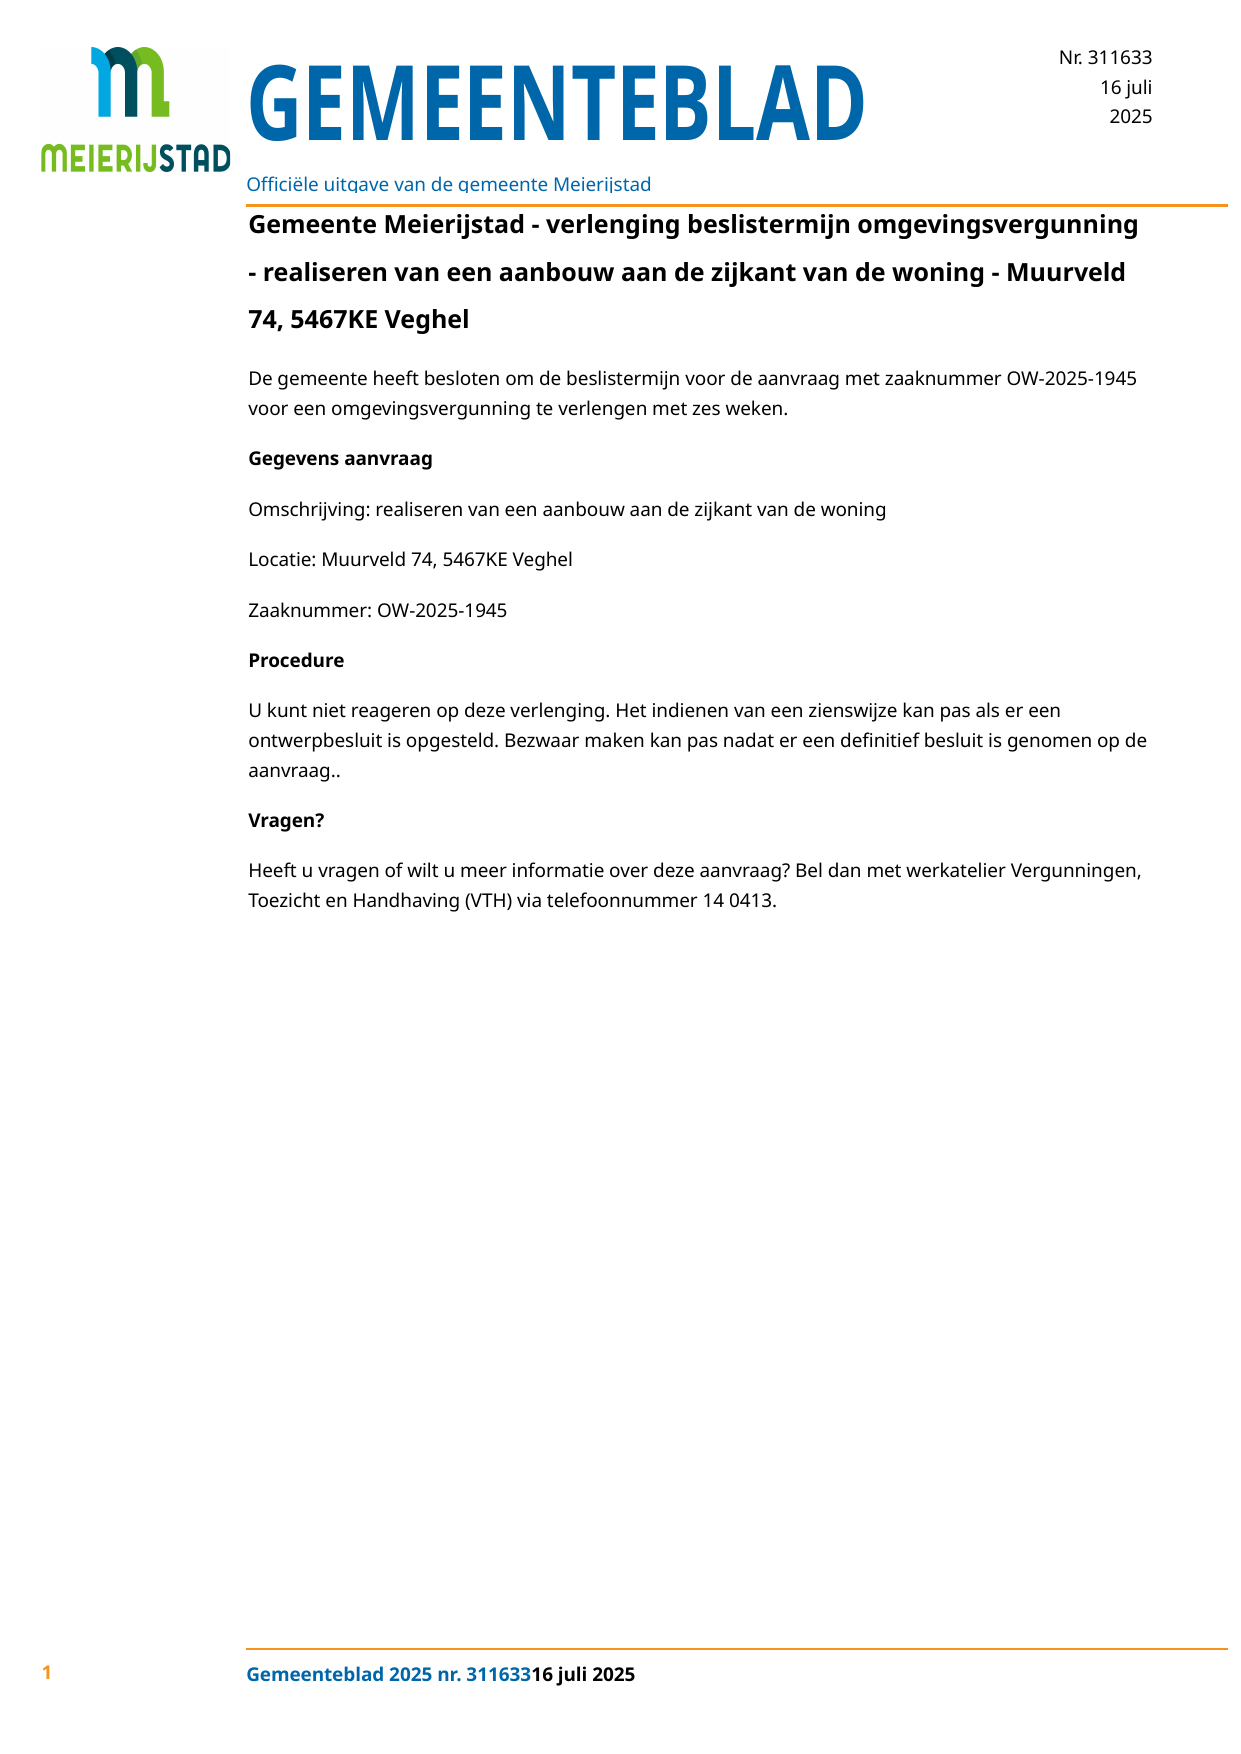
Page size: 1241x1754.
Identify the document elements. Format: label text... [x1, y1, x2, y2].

text Locatie: Muurveld 74, 5467KE Veghel [248, 546, 1152, 572]
picture [41, 47, 231, 172]
text U kunt niet reageren op deze verlenging. Het indienen van een zienswijze kan pas als er een ontwerpbesluit is opgesteld. Bezwaar maken kan pas nadat er een definitief besluit is genomen op de aanvraag.. [248, 698, 1152, 782]
text De gemeente heeft besloten om de beslistermijn voor de aanvraag met zaaknummer OW-2025-1945 voor een omgevingsvergunning te verlengen met zes weken. [248, 366, 1152, 421]
text Zaaknummer: OW-2025-1945 [248, 597, 1152, 622]
text Heeft u vragen of wilt u meer informatie over deze aanvraag? Bel dan met werkatelier Vergunningen, Toezicht en Handhaving (VTH) via telefoonnummer 14 0413. [248, 858, 1152, 913]
text Gegevens aanvraag [248, 446, 1152, 471]
text Vragen? [248, 807, 1152, 833]
text Omschrijving: realiseren van een aanbouw aan de zijkant van de woning [248, 496, 1152, 522]
text Procedure [248, 647, 1152, 673]
text Gemeente Meierijstad - verlenging beslistermijn omgevingsvergunning - realiseren van een aanbouw aan de zijkant van de woning - Muurveld 74, 5467KE Veghel [248, 207, 1152, 336]
